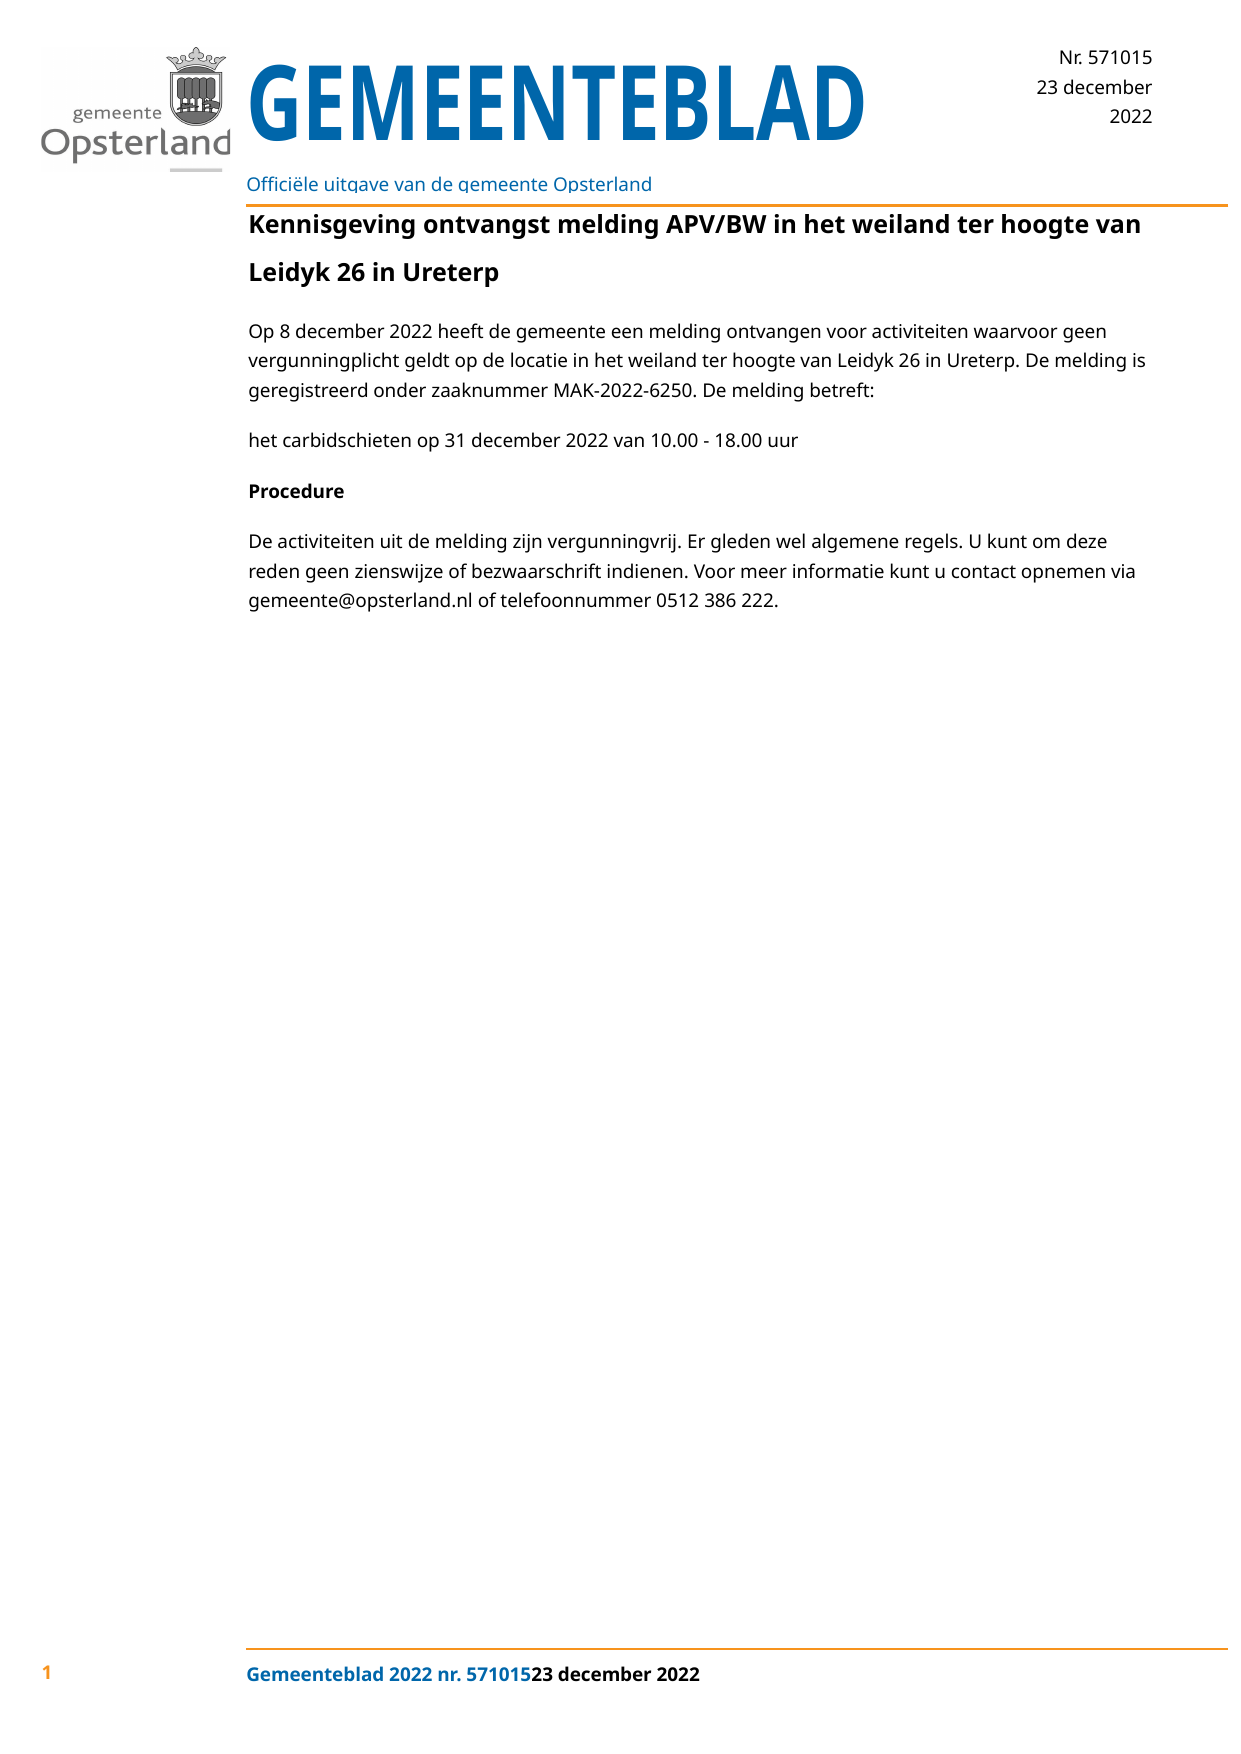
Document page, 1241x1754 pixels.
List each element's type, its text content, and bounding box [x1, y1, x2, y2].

text De activiteiten uit de melding zijn vergunningvrij. Er gleden wel algemene regels. U kunt om deze reden geen zienswijze of bezwaarschrift indienen. Voor meer informatie kunt u contact opnemen via gemeente@opsterland.nl of telefoonnummer 0512 386 222. [248, 528, 1152, 613]
text Kennisgeving ontvangst melding APV/BW in het weiland ter hoogte van Leidyk 26 in Ureterp [248, 207, 1152, 288]
text Op 8 december 2022 heeft de gemeente een melding ontvangen voor activiteiten waarvoor geen vergunningplicht geldt op de locatie in het weiland ter hoogte van Leidyk 26 in Ureterp. De melding is geregistreerd onder zaaknummer MAK-2022-6250. De melding betreft: [248, 318, 1152, 403]
text Procedure [248, 478, 1152, 504]
picture [41, 47, 231, 172]
text het carbidschieten op 31 december 2022 van 10.00 - 18.00 uur [248, 427, 1152, 453]
